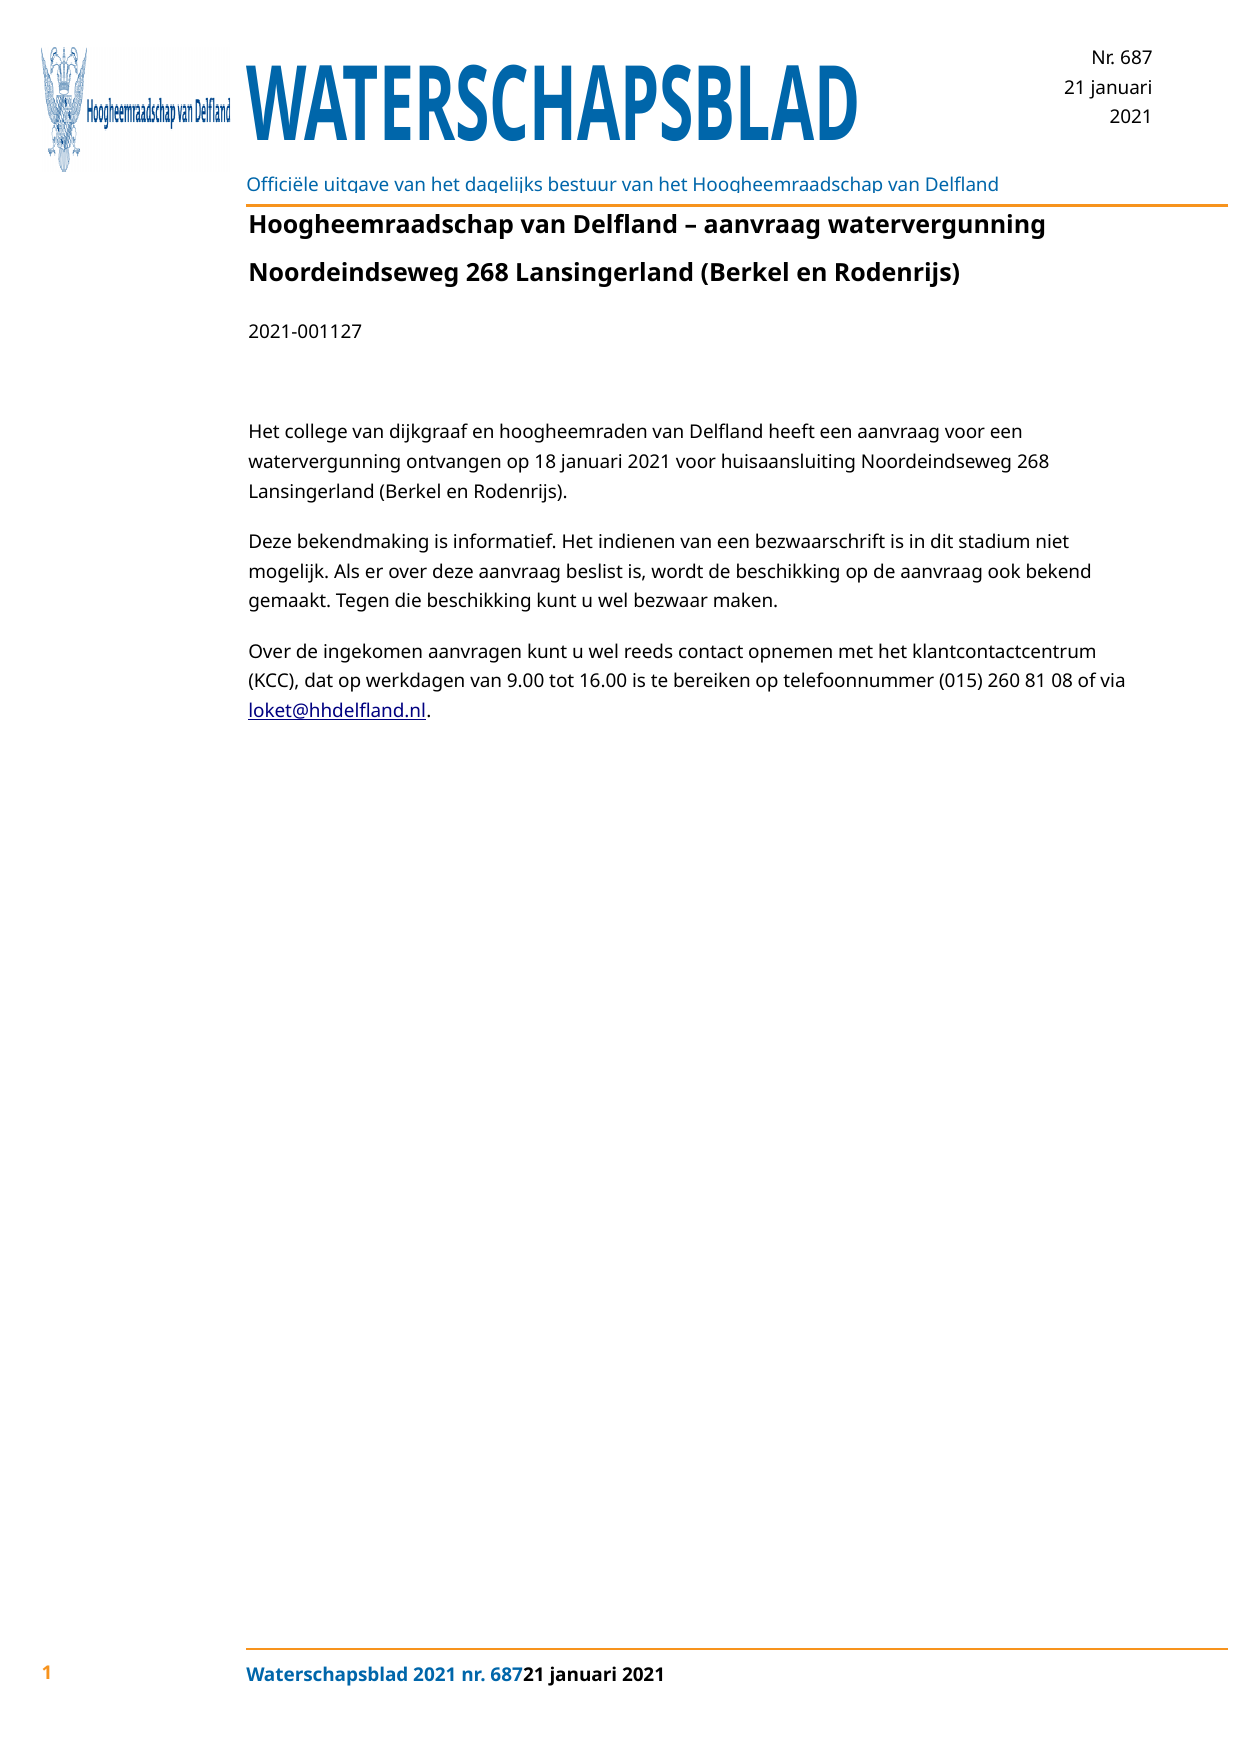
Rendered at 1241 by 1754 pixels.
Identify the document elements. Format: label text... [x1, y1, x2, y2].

picture [41, 47, 231, 172]
text Deze bekendmaking is informatief. Het indienen van een bezwaarschrift is in dit stadium niet mogelijk. Als er over deze aanvraag beslist is, wordt de beschikking op de aanvraag ook bekend gemaakt. Tegen die beschikking kunt u wel bezwaar maken. [248, 528, 1152, 613]
text Hoogheemraadschap van Delfland – aanvraag watervergunning Noordeindseweg 268 Lansingerland (Berkel en Rodenrijs) [248, 207, 1152, 288]
text Het college van dijkgraaf en hoogheemraden van Delfland heeft een aanvraag voor een watervergunning ontvangen op 18 januari 2021 voor huisaansluiting Noordeindseweg 268 Lansingerland (Berkel en Rodenrijs). [248, 419, 1152, 504]
text Over de ingekomen aanvragen kunt u wel reeds contact opnemen met het klantcontactcentrum (KCC), dat op werkdagen van 9.00 tot 16.00 is te bereiken op telefoonnummer (015) 260 81 08 of via loket@hhdelfland.nl. [248, 638, 1152, 723]
text 2021-001127 [248, 318, 1152, 344]
